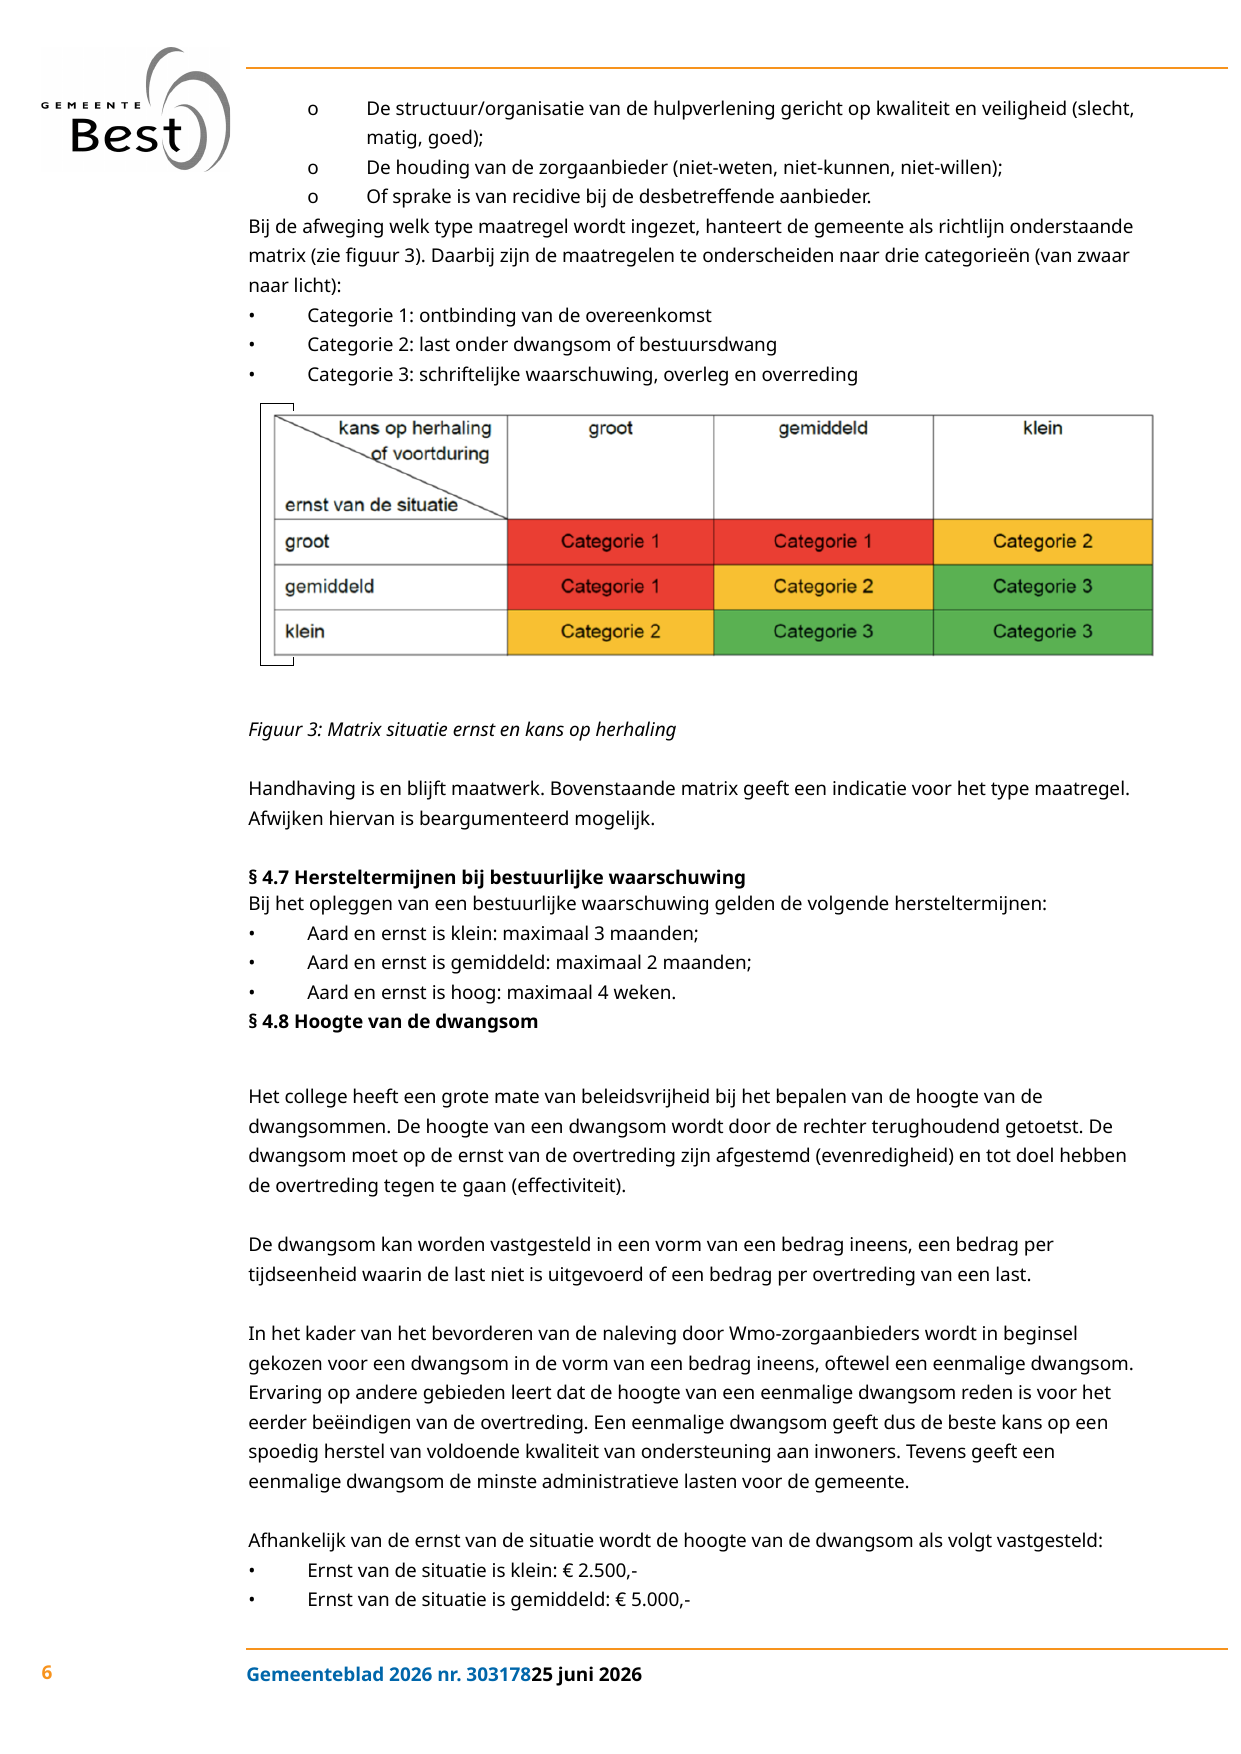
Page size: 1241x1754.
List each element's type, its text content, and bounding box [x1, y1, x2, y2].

text Het college heeft een grote mate van beleidsvrijheid bij het bepalen van de hoogte van de dwangsommen. De hoogte van een dwangsom wordt door de rechter terughoudend getoetst. De dwangsom moet op de ernst van de overtreding zijn afgestemd (evenredigheid) en tot doel hebben de overtreding tegen te gaan (effectiviteit). [248, 1083, 1152, 1198]
list Ernst van de situatie is gemiddeld: € 5.000,- [248, 1586, 1152, 1612]
text Bij de afweging welk type maatregel wordt ingezet, hanteert de gemeente als richtlijn onderstaande matrix (zie figuur 3). Daarbij zijn de maatregelen te onderscheiden naar drie categorieën (van zwaar naar licht): [248, 213, 1152, 298]
list Categorie 3: schriftelijke waarschuwing, overleg en overreding [248, 361, 1152, 387]
text Bij het opleggen van een bestuurlijke waarschuwing gelden de volgende hersteltermijnen: [248, 890, 1152, 916]
list Categorie 1: ontbinding van de overeenkomst [248, 302, 1152, 328]
list De houding van de zorgaanbieder (niet-weten, niet-kunnen, niet-willen); [307, 154, 1152, 180]
picture [268, 411, 1155, 657]
list Ernst van de situatie is klein: € 2.500,- [248, 1557, 1152, 1582]
text Handhaving is en blijft maatwerk. Bovenstaande matrix geeft een indicatie voor het type maatregel. Afwijken hiervan is beargumenteerd mogelijk. [248, 776, 1152, 831]
list Aard en ernst is hoog: maximaal 4 weken. [248, 979, 1152, 1004]
text § 4.7 Hersteltermijnen bij bestuurlijke waarschuwing [248, 864, 1152, 890]
list Aard en ernst is gemiddeld: maximaal 2 maanden; [248, 949, 1152, 975]
list Categorie 2: last onder dwangsom of bestuursdwang [248, 331, 1152, 357]
text In het kader van het bevorderen van de naleving door Wmo-zorgaanbieders wordt in beginsel gekozen voor een dwangsom in de vorm van een bedrag ineens, oftewel een eenmalige dwangsom. Ervaring op andere gebieden leert dat de hoogte van een eenmalige dwangsom reden is voor het eerder beëindigen van de overtreding. Een eenmalige dwangsom geeft dus de beste kans op een spoedig herstel van voldoende kwaliteit van ondersteuning aan inwoners. Tevens geeft een eenmalige dwangsom de minste administratieve lasten voor de gemeente. [248, 1320, 1152, 1494]
text § 4.8 Hoogte van de dwangsom [248, 1008, 1152, 1034]
text Figuur 3: Matrix situatie ernst en kans op herhaling [248, 716, 1152, 742]
picture [41, 47, 231, 172]
list Of sprake is van recidive bij de desbetreffende aanbieder. [307, 183, 1152, 209]
list Aard en ernst is klein: maximaal 3 maanden; [248, 920, 1152, 945]
text Afhankelijk van de ernst van de situatie wordt de hoogte van de dwangsom als volgt vastgesteld: [248, 1527, 1152, 1553]
text De dwangsom kan worden vastgesteld in een vorm van een bedrag ineens, een bedrag per tijdseenheid waarin de last niet is uitgevoerd of een bedrag per overtreding van een last. [248, 1231, 1152, 1287]
list De structuur/organisatie van de hulpverlening gericht op kwaliteit en veiligheid (slecht, matig, goed); [307, 95, 1152, 150]
